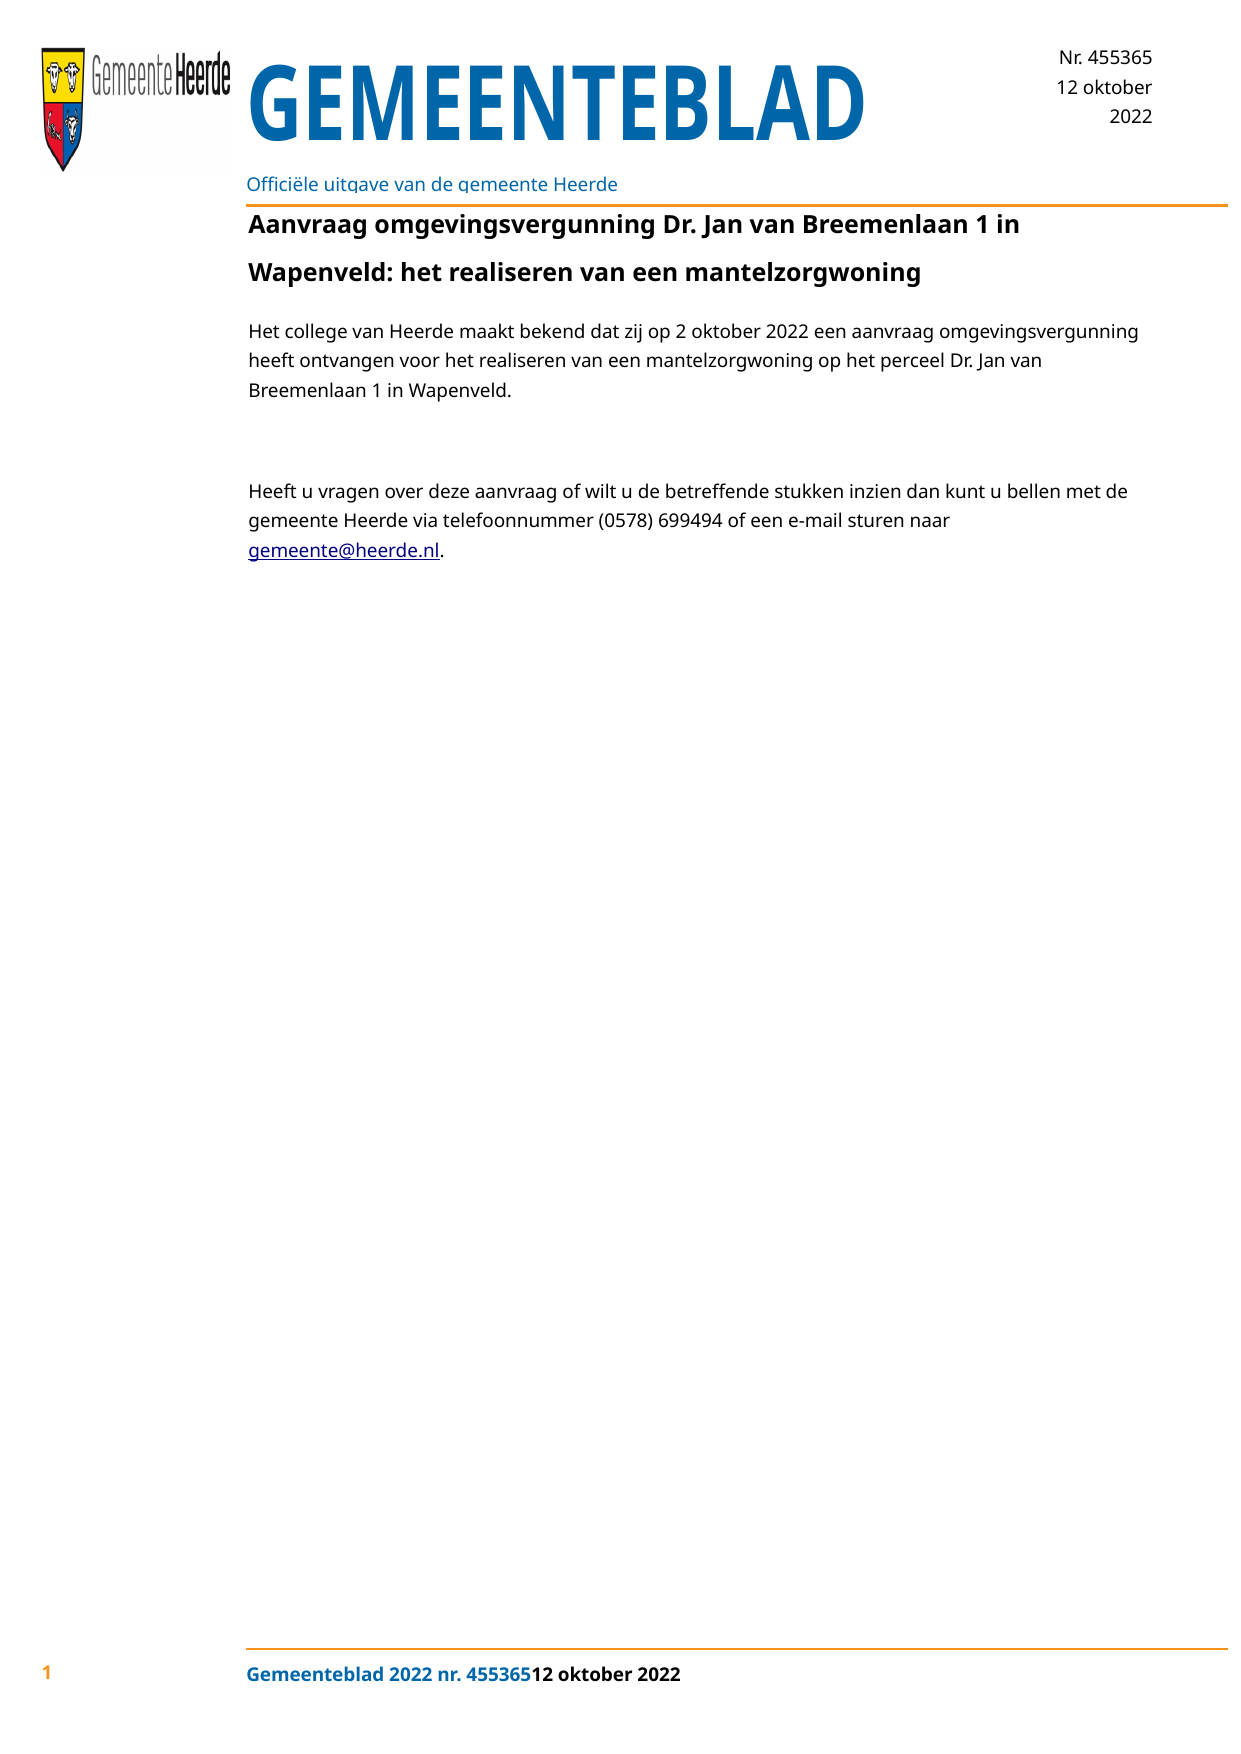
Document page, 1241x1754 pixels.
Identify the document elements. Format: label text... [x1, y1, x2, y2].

picture [41, 47, 231, 172]
text Heeft u vragen over deze aanvraag of wilt u de betreffende stukken inzien dan kunt u bellen met de gemeente Heerde via telefoonnummer (0578) 699494 of een e-mail sturen naar gemeente@heerde.nl. [248, 478, 1152, 563]
text Aanvraag omgevingsvergunning Dr. Jan van Breemenlaan 1 in Wapenveld: het realiseren van een mantelzorgwoning [248, 207, 1152, 288]
text Het college van Heerde maakt bekend dat zij op 2 oktober 2022 een aanvraag omgevingsvergunning heeft ontvangen voor het realiseren van een mantelzorgwoning op het perceel Dr. Jan van Breemenlaan 1 in Wapenveld. [248, 318, 1152, 403]
